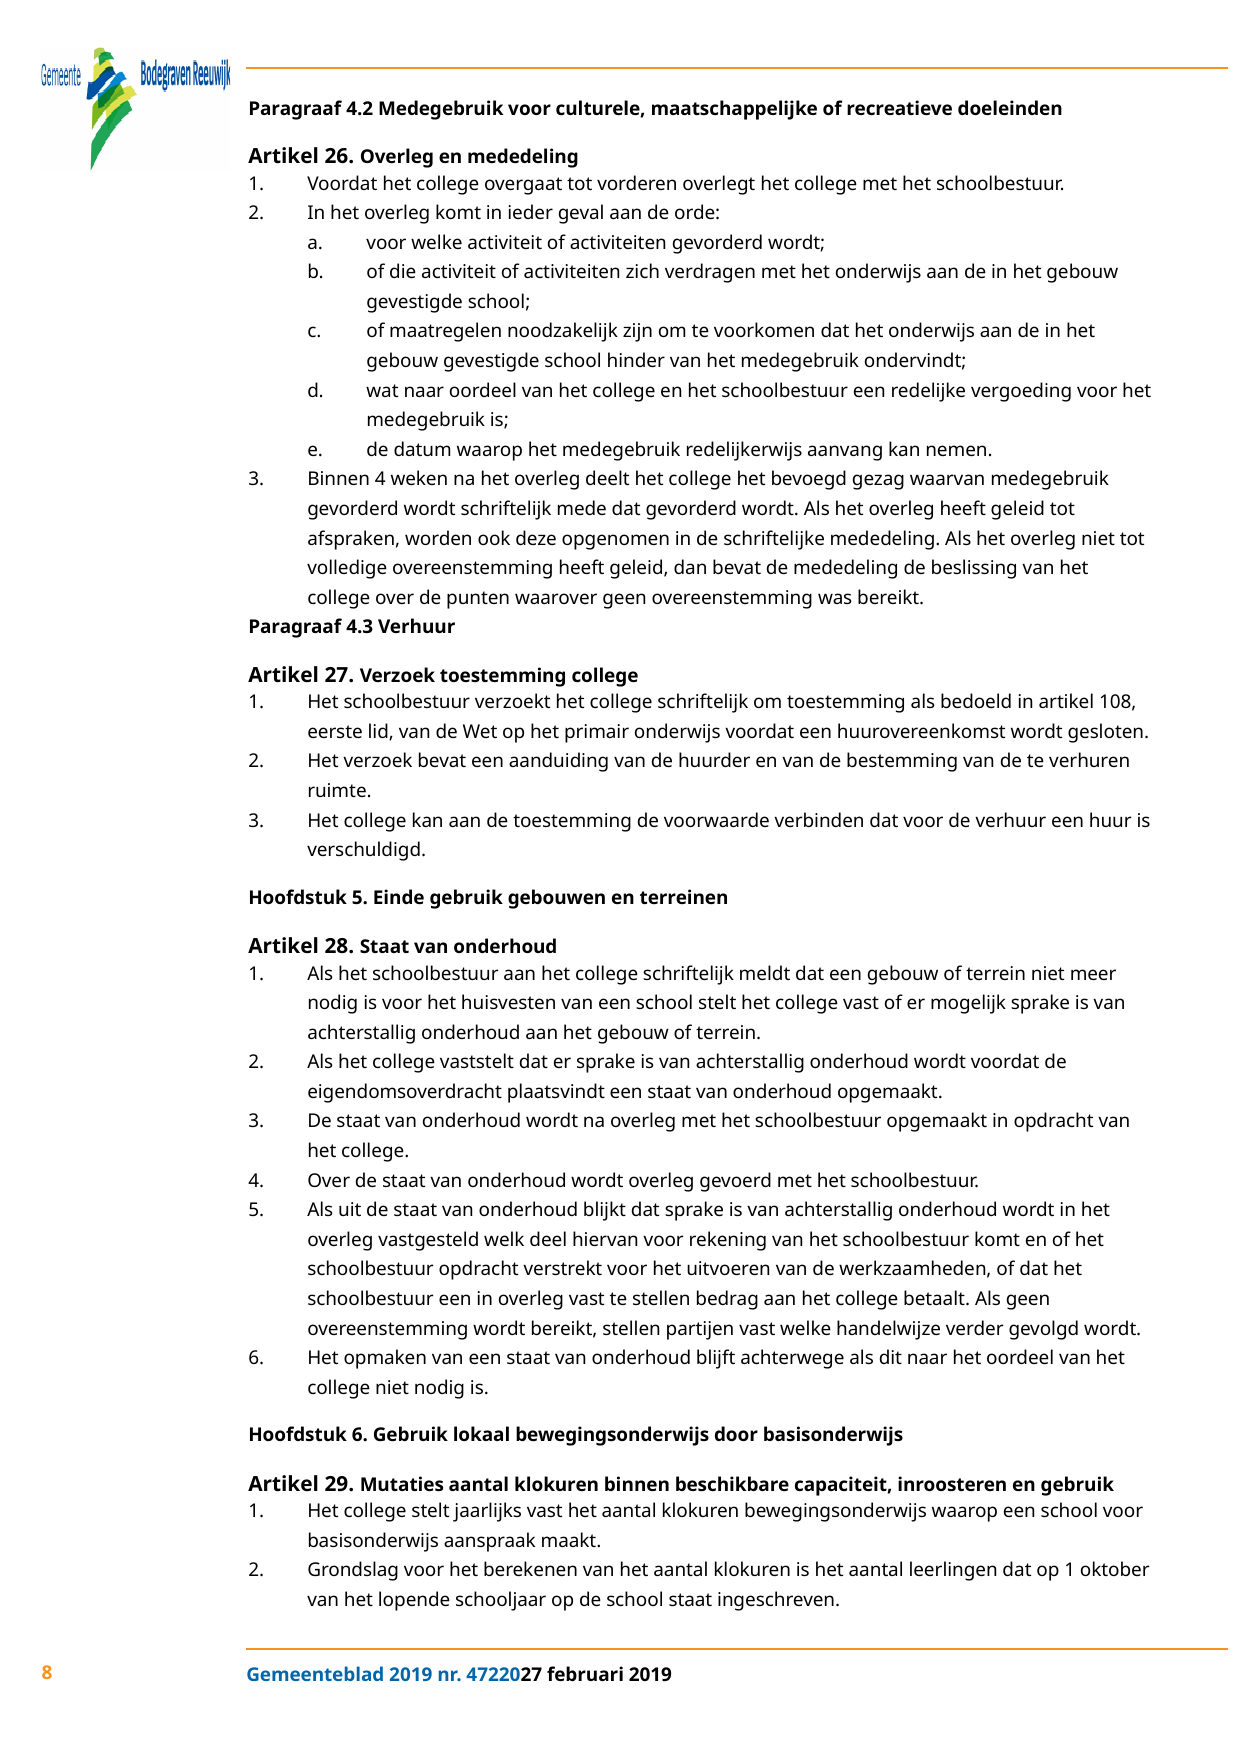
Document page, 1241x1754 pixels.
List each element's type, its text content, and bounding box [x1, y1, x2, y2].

list Als het schoolbestuur aan het college schriftelijk meldt dat een gebouw of terrein niet meer nodig is voor het huisvesten van een school stelt het college vast of er mogelijk sprake is van achterstallig onderhoud aan het gebouw of terrein. [248, 960, 1152, 1045]
list Binnen 4 weken na het overleg deelt het college het bevoegd gezag waarvan medegebruik gevorderd wordt schriftelijk mede dat gevorderd wordt. Als het overleg heeft geleid tot afspraken, worden ook deze opgenomen in de schriftelijke mededeling. Als het overleg niet tot volledige overeenstemming heeft geleid, dan bevat de mededeling de beslissing van het college over de punten waarover geen overeenstemming was bereikt. [248, 466, 1152, 610]
text Paragraaf 4.2 Medegebruik voor culturele, maatschappelijke of recreatieve doeleinden [248, 95, 1152, 121]
list Over de staat van onderhoud wordt overleg gevoerd met het schoolbestuur. [248, 1167, 1152, 1193]
list Het schoolbestuur verzoekt het college schriftelijk om toestemming als bedoeld in artikel 108, eerste lid, van de Wet op het primair onderwijs voordat een huurovereenkomst wordt gesloten. [248, 688, 1152, 744]
list De staat van onderhoud wordt na overleg met het schoolbestuur opgemaakt in opdracht van het college. [248, 1108, 1152, 1163]
list Voordat het college overgaat tot vorderen overlegt het college met het schoolbestuur. [248, 170, 1152, 196]
text Artikel 27. Verzoek toestemming college [248, 660, 1152, 688]
text Artikel 29. Mutaties aantal klokuren binnen beschikbare capaciteit, inroosteren en gebruik [248, 1469, 1152, 1497]
list Het college kan aan de toestemming de voorwaarde verbinden dat voor de verhuur een huur is verschuldigd. [248, 807, 1152, 862]
list voor welke activiteit of activiteiten gevorderd wordt; [307, 229, 1152, 255]
list de datum waarop het medegebruik redelijkerwijs aanvang kan nemen. [307, 436, 1152, 462]
list Het opmaken van een staat van onderhoud blijft achterwege als dit naar het oordeel van het college niet nodig is. [248, 1344, 1152, 1400]
text Paragraaf 4.3 Verhuur [248, 613, 1152, 639]
text Artikel 26. Overleg en mededeling [248, 141, 1152, 170]
list of die activiteit of activiteiten zich verdragen met het onderwijs aan de in het gebouw gevestigde school; [307, 258, 1152, 314]
list Als het college vaststelt dat er sprake is van achterstallig onderhoud wordt voordat de eigendomsoverdracht plaatsvindt een staat van onderhoud opgemaakt. [248, 1048, 1152, 1104]
picture [41, 47, 231, 172]
list Als uit de staat van onderhoud blijkt dat sprake is van achterstallig onderhoud wordt in het overleg vastgesteld welk deel hiervan voor rekening van het schoolbestuur komt en of het schoolbestuur opdracht verstrekt voor het uitvoeren van de werkzaamheden, of dat het schoolbestuur een in overleg vast te stellen bedrag aan het college betaalt. Als geen overeenstemming wordt bereikt, stellen partijen vast welke handelwijze verder gevolgd wordt. [248, 1196, 1152, 1341]
text Hoofdstuk 6. Gebruik lokaal bewegingsonderwijs door basisonderwijs [248, 1419, 1152, 1448]
list wat naar oordeel van het college en het schoolbestuur een redelijke vergoeding voor het medegebruik is; [307, 377, 1152, 432]
text Hoofdstuk 5. Einde gebruik gebouwen en terreinen [248, 882, 1152, 911]
list In het overleg komt in ieder geval aan de orde: [248, 199, 1152, 225]
list Het college stelt jaarlijks vast het aantal klokuren bewegingsonderwijs waarop een school voor basisonderwijs aanspraak maakt. [248, 1497, 1152, 1553]
list of maatregelen noodzakelijk zijn om te voorkomen dat het onderwijs aan de in het gebouw gevestigde school hinder van het medegebruik ondervindt; [307, 318, 1152, 373]
list Grondslag voor het berekenen van het aantal klokuren is het aantal leerlingen dat op 1 oktober van het lopende schooljaar op de school staat ingeschreven. [248, 1556, 1152, 1612]
list Het verzoek bevat een aanduiding van de huurder en van de bestemming van de te verhuren ruimte. [248, 748, 1152, 803]
text Artikel 28. Staat van onderhoud [248, 931, 1152, 960]
